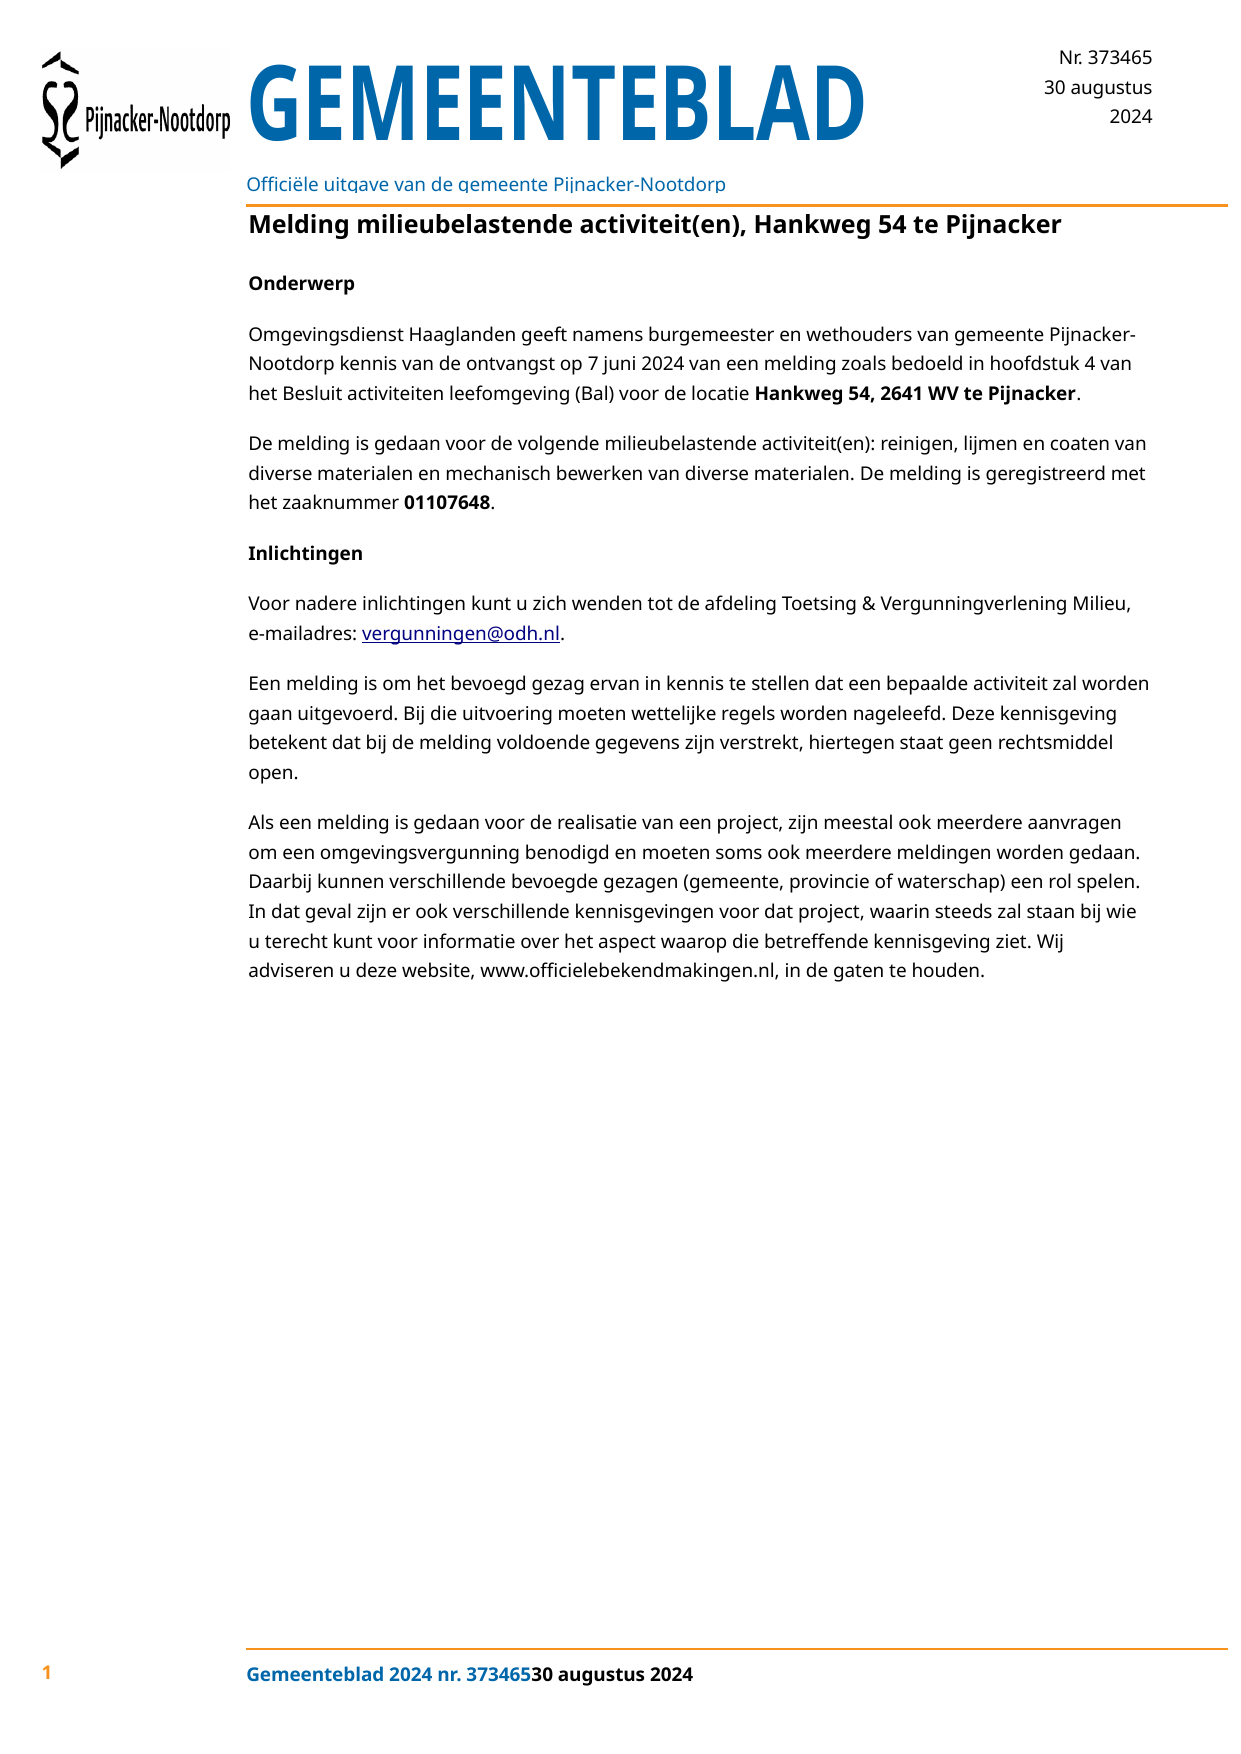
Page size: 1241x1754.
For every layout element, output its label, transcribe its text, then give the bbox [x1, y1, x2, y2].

text Een melding is om het bevoegd gezag ervan in kennis te stellen dat een bepaalde activiteit zal worden gaan uitgevoerd. Bij die uitvoering moeten wettelijke regels worden nageleefd. Deze kennisgeving betekent dat bij de melding voldoende gegevens zijn verstrekt, hiertegen staat geen rechtsmiddel open. [248, 670, 1152, 785]
text Inlichtingen [248, 540, 1152, 566]
text De melding is gedaan voor de volgende milieubelastende activiteit(en): reinigen, lijmen en coaten van diverse materialen en mechanisch bewerken van diverse materialen. De melding is geregistreerd met het zaaknummer 01107648. [248, 430, 1152, 515]
text Voor nadere inlichtingen kunt u zich wenden tot de afdeling Toetsing & Vergunningverlening Milieu, e-mailadres: vergunningen@odh.nl. [248, 590, 1152, 646]
text Als een melding is gedaan voor de realisatie van een project, zijn meestal ook meerdere aanvragen om een omgevingsvergunning benodigd en moeten soms ook meerdere meldingen worden gedaan. Daarbij kunnen verschillende bevoegde gezagen (gemeente, provincie of waterschap) een rol spelen. In dat geval zijn er ook verschillende kennisgevingen voor dat project, waarin steeds zal staan bij wie u terecht kunt voor informatie over het aspect waarop die betreffende kennisgeving ziet. Wij adviseren u deze website, www.officielebekendmakingen.nl, in de gaten te houden. [248, 809, 1152, 983]
picture [41, 47, 231, 172]
text Melding milieubelastende activiteit(en), Hankweg 54 te Pijnacker [248, 207, 1152, 241]
text Onderwerp [248, 270, 1152, 296]
text Omgevingsdienst Haaglanden geeft namens burgemeester en wethouders van gemeente Pijnacker-Nootdorp kennis van de ontvangst op 7 juni 2024 van een melding zoals bedoeld in hoofdstuk 4 van het Besluit activiteiten leefomgeving (Bal) voor de locatie Hankweg 54, 2641 WV te Pijnacker. [248, 321, 1152, 406]
